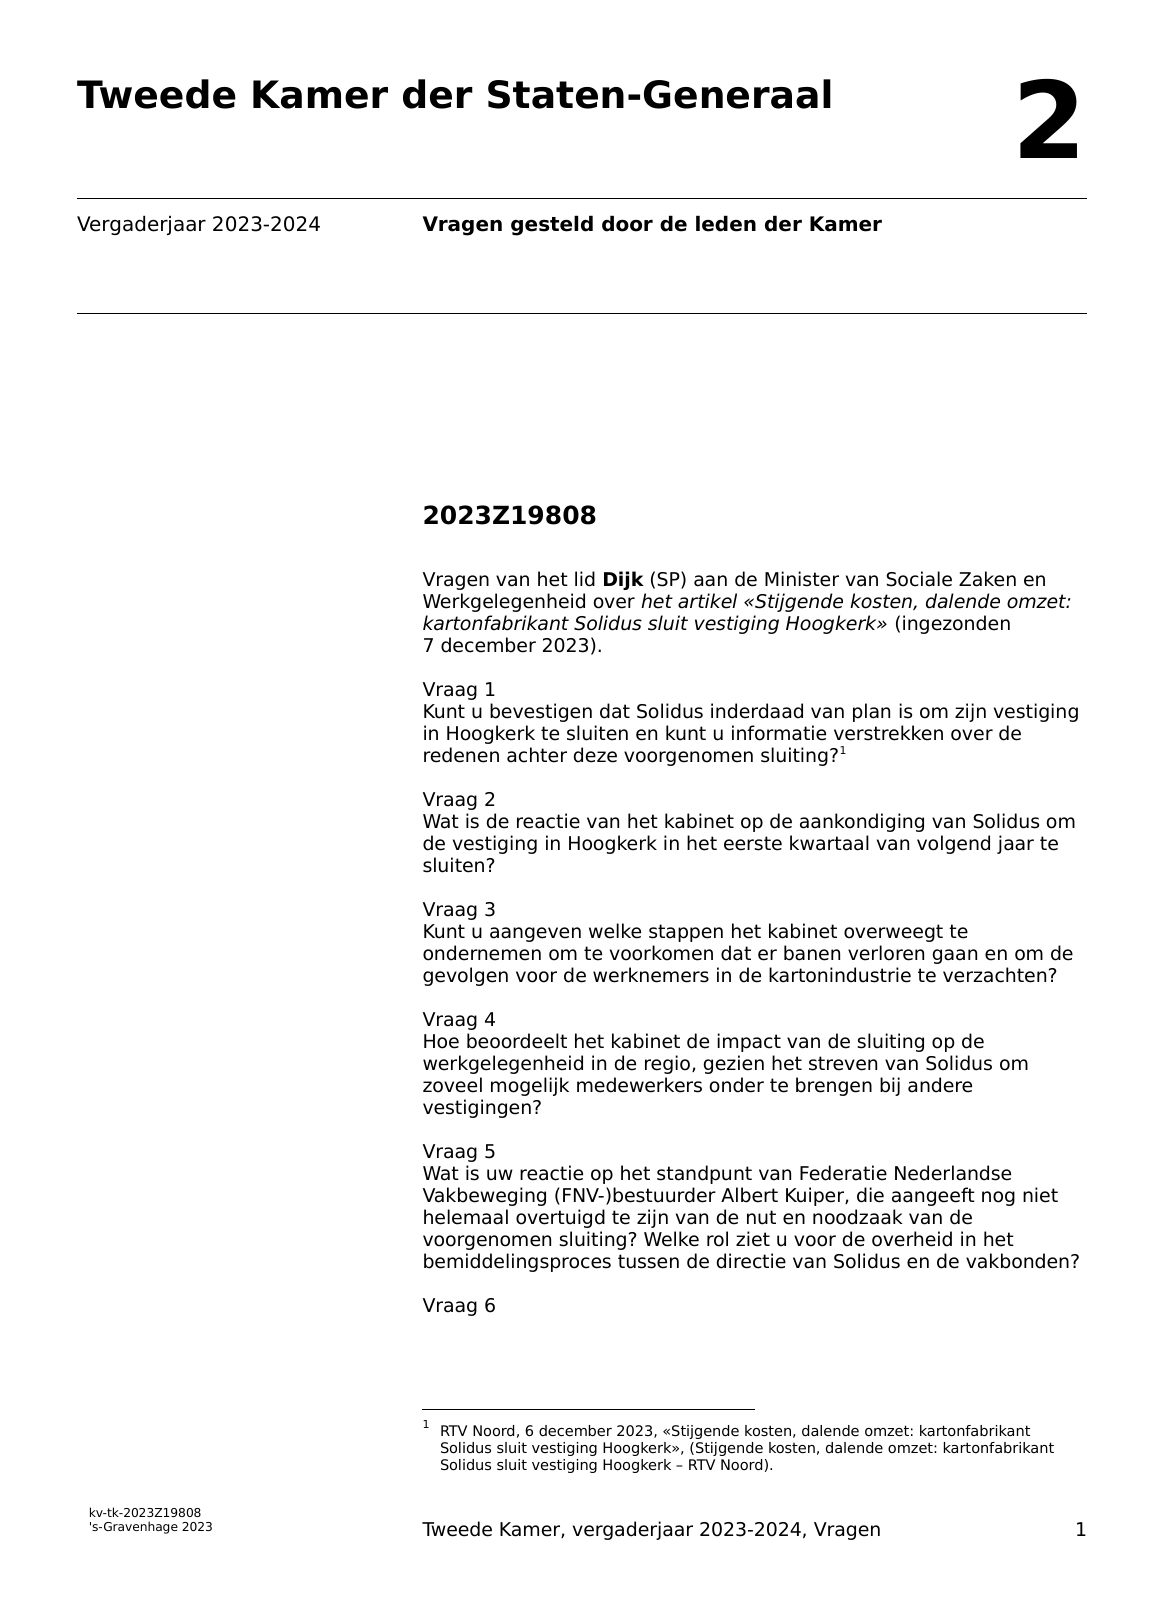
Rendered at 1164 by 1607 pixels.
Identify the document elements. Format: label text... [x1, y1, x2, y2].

text Kunt u aangeven welke stappen het kabinet overweegt te ondernemen om te voorkomen dat er banen verloren gaan en om de gevolgen voor de werknemers in de kartonindustrie te verzachten? [422, 921, 1087, 987]
table_header 2 [886, 59, 1087, 198]
text RTV Noord, 6 december 2023, «Stijgende kosten, dalende omzet: kartonfabrikant Solidus sluit vestiging Hoogkerk», (Stijgende kosten, dalende omzet: kartonfabrikant Solidus sluit vestiging Hoogkerk – RTV Noord). [422, 1418, 1087, 1474]
text Wat is de reactie van het kabinet op de aankondiging van Solidus om de vestiging in Hoogkerk in het eerste kwartaal van volgend jaar te sluiten? [422, 811, 1087, 877]
text 's-Gravenhage 2023 [88, 1520, 323, 1534]
table_cell Vragen gesteld door de leden der Kamer [422, 199, 1087, 313]
table_header Tweede Kamer der Staten-Generaal [77, 59, 886, 198]
text kv-tk-2023Z19808 [88, 1506, 323, 1520]
text Vraag 3 [422, 899, 1087, 921]
text Wat is uw reactie op het standpunt van Federatie Nederlandse Vakbeweging (FNV-)bestuurder Albert Kuiper, die aangeeft nog niet helemaal overtuigd te zijn van de nut en noodzaak van de voorgenomen sluiting? Welke rol ziet u voor de overheid in het bemiddelingsproces tussen de directie van Solidus en de vakbonden? [422, 1163, 1087, 1273]
text Hoe beoordeelt het kabinet de impact van de sluiting op de werkgelegenheid in de regio, gezien het streven van Solidus om zoveel mogelijk medewerkers onder te brengen bij andere vestigingen? [422, 1031, 1087, 1119]
text 2023Z19808 [422, 501, 1087, 531]
text Vragen van het lid Dijk (SP) aan de Minister van Sociale Zaken en Werkgelegenheid over het artikel «Stijgende kosten, dalende omzet: kartonfabrikant Solidus sluit vestiging Hoogkerk» (ingezonden 7 december 2023). [422, 569, 1087, 657]
text Vraag 5 [422, 1141, 1087, 1163]
text Vraag 1 [422, 679, 1087, 701]
text Vraag 2 [422, 789, 1087, 811]
table_cell Vergaderjaar 2023-2024 [77, 199, 422, 313]
text Kunt u bevestigen dat Solidus inderdaad van plan is om zijn vestiging in Hoogkerk te sluiten en kunt u informatie verstrekken over de redenen achter deze voorgenomen sluiting? [422, 701, 1087, 767]
text Vraag 4 [422, 1009, 1087, 1031]
text Vraag 6 [422, 1295, 1087, 1317]
